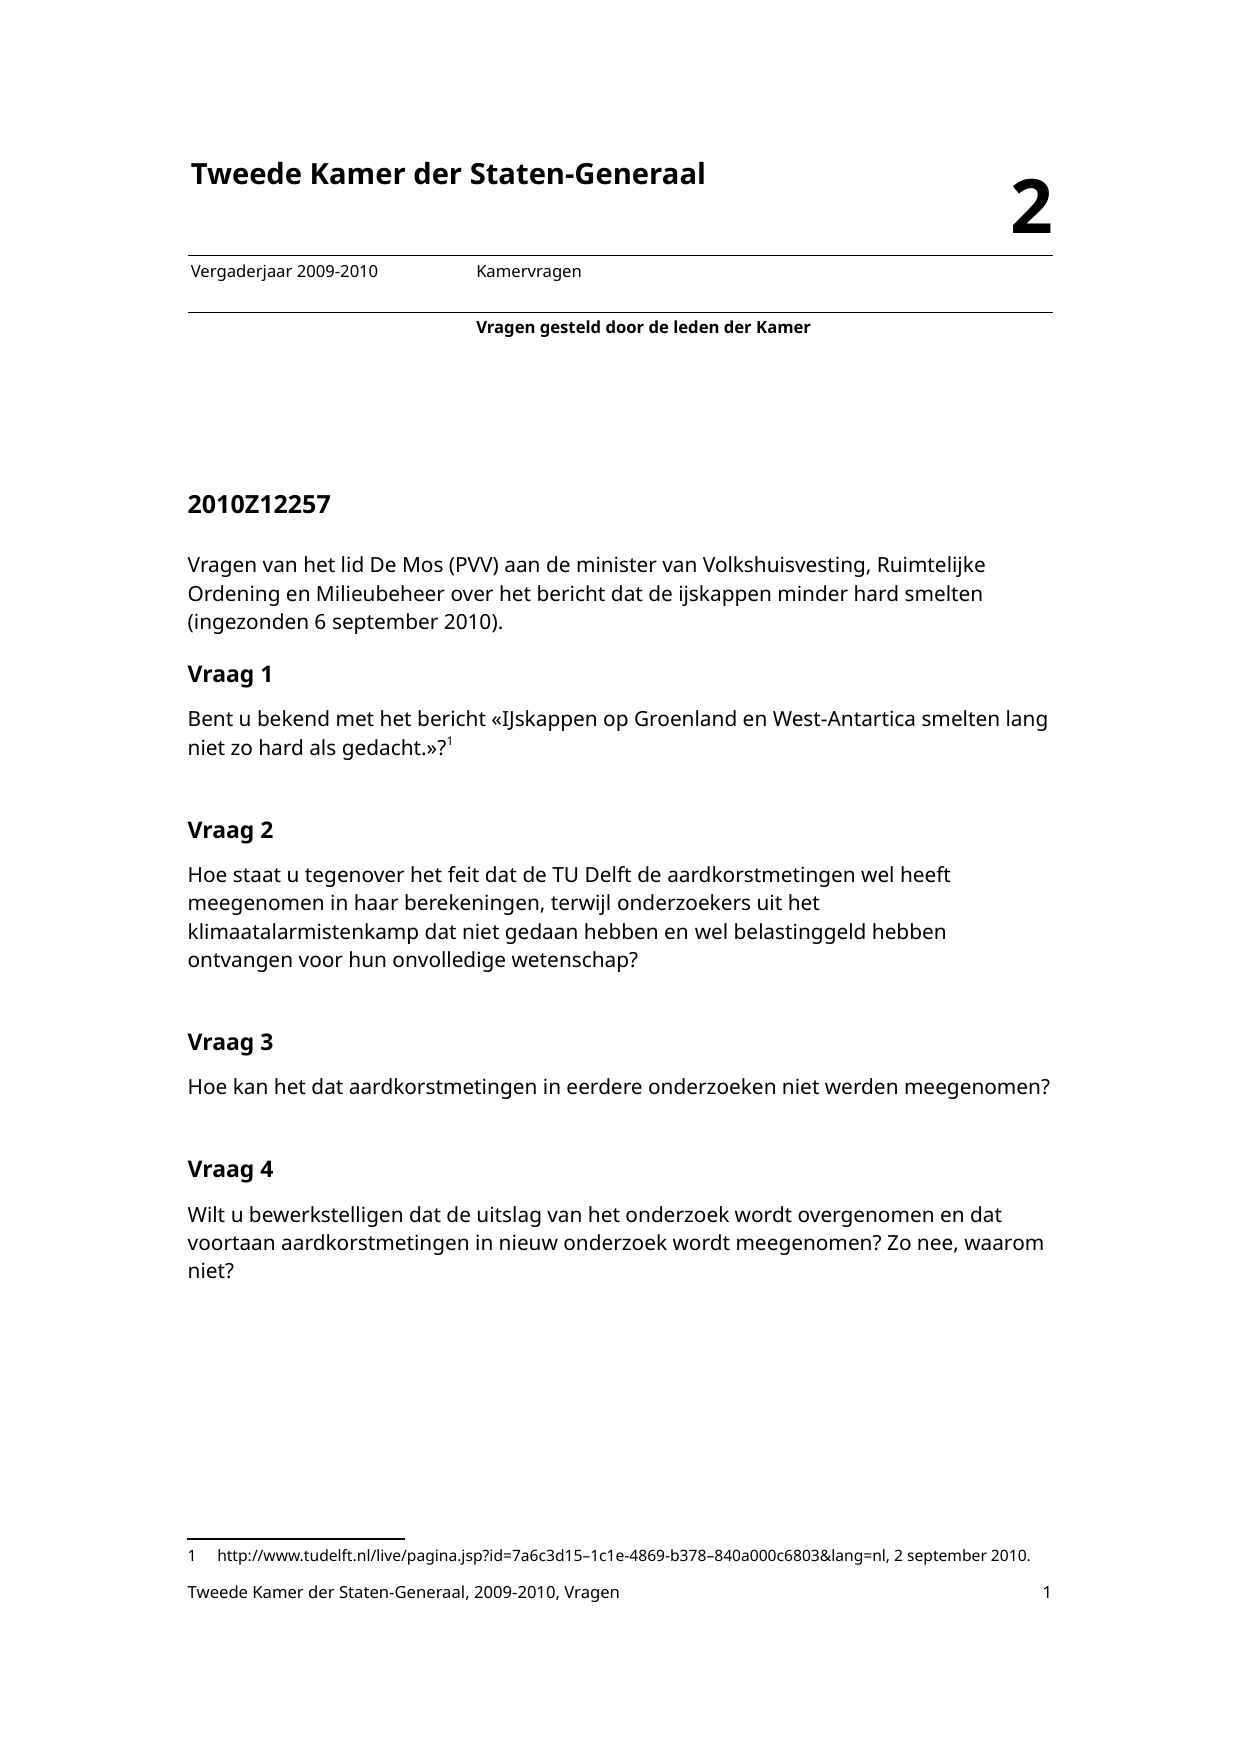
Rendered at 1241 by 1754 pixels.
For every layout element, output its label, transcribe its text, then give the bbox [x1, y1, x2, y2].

text Hoe staat u tegenover het feit dat de TU Delft de aardkorstmetingen wel heeft meegenomen in haar berekeningen, terwijl onderzoekers uit het klimaatalarmistenkamp dat niet gedaan hebben en wel belastinggeld hebben ontvangen voor hun onvolledige wetenschap? [187, 860, 1053, 974]
table_header Tweede Kamer der Staten-Generaal [188, 150, 879, 255]
text Bent u bekend met het bericht «IJskappen op Groenland en West-Antartica smelten lang niet zo hard als gedacht.»? [187, 704, 1053, 761]
subtitle Vraag 2 [187, 814, 1053, 845]
table_cell [188, 313, 473, 339]
subtitle Vraag 1 [187, 658, 1053, 689]
text Vragen van het lid De Mos (PVV) aan de minister van Volkshuisvesting, Ruimtelijke Ordening en Milieubeheer over het bericht dat de ijskappen minder hard smelten (ingezonden 6 september 2010). [187, 550, 1053, 636]
table_header 2 [880, 150, 1053, 255]
text Hoe kan het dat aardkorstmetingen in eerdere onderzoeken niet werden meegenomen? [187, 1072, 1053, 1101]
table_cell Vragen gesteld door de leden der Kamer [473, 313, 1053, 339]
subtitle Vraag 4 [187, 1153, 1053, 1185]
text 2010Z12257 [187, 487, 1053, 521]
table_cell Kamervragen [473, 256, 1053, 312]
table_cell Vergaderjaar 2009-2010 [188, 256, 473, 312]
text Wilt u bewerkstelligen dat de uitslag van het onderzoek wordt overgenomen en dat voortaan aardkorstmetingen in nieuw onderzoek wordt meegenomen? Zo nee, waarom niet? [187, 1200, 1053, 1285]
text http://www.tudelft.nl/live/pagina.jsp?id=7a6c3d15–1c1e-4869-b378–840a000c6803&lang=nl, 2 september 2010. [187, 1509, 1053, 1566]
subtitle Vraag 3 [187, 1026, 1053, 1057]
